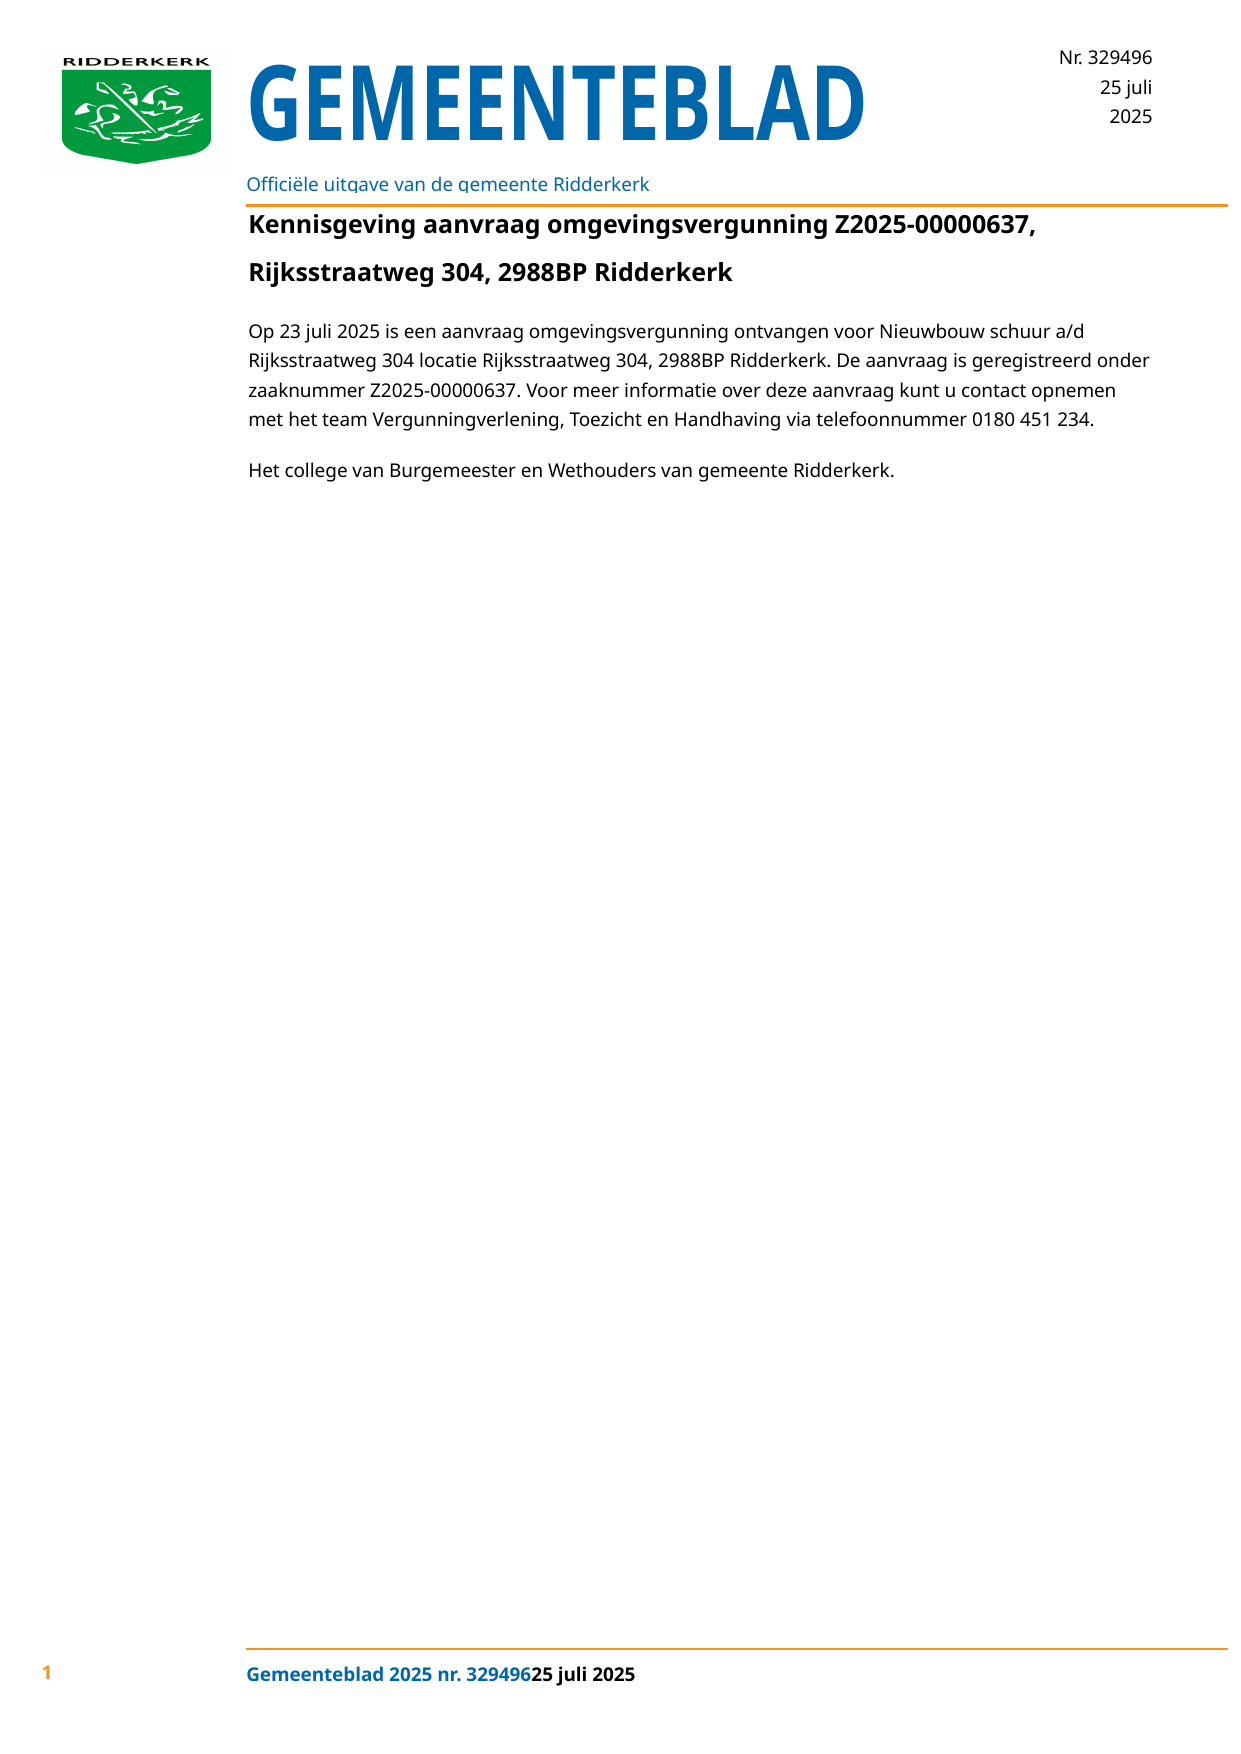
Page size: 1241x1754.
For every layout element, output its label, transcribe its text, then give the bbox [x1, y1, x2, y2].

picture [41, 47, 231, 172]
text Op 23 juli 2025 is een aanvraag omgevingsvergunning ontvangen voor Nieuwbouw schuur a/d Rijksstraatweg 304 locatie Rijksstraatweg 304, 2988BP Ridderkerk. De aanvraag is geregistreerd onder zaaknummer Z2025-00000637. Voor meer informatie over deze aanvraag kunt u contact opnemen met het team Vergunningverlening, Toezicht en Handhaving via telefoonnummer 0180 451 234. [248, 318, 1152, 432]
text Het college van Burgemeester en Wethouders van gemeente Ridderkerk. [248, 457, 1152, 483]
text Kennisgeving aanvraag omgevingsvergunning Z2025-00000637, Rijksstraatweg 304, 2988BP Ridderkerk [248, 207, 1152, 288]
